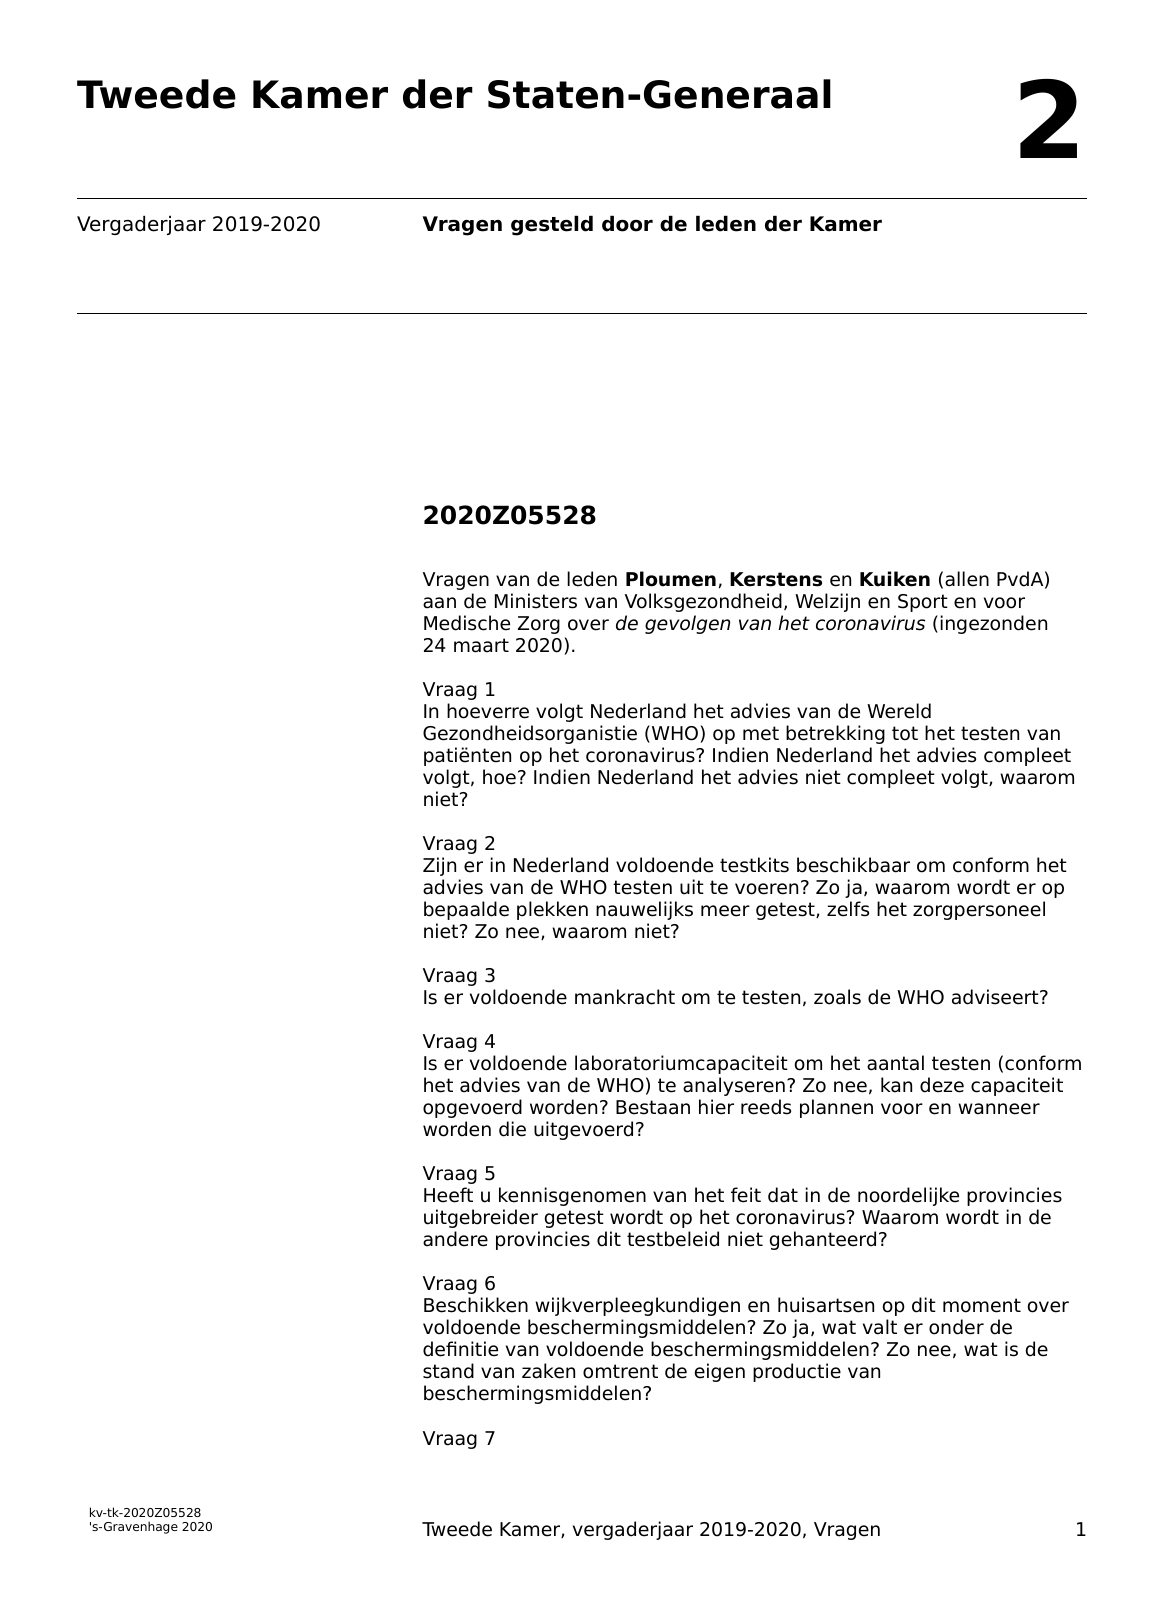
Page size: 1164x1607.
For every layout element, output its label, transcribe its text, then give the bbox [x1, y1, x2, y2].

text Vraag 3 [422, 965, 1087, 987]
text 2020Z05528 [422, 501, 1087, 531]
table_cell Vragen gesteld door de leden der Kamer [422, 199, 1087, 313]
text 's-Gravenhage 2020 [88, 1520, 323, 1534]
text In hoeverre volgt Nederland het advies van de Wereld Gezondheidsorganistie (WHO) op met betrekking tot het testen van patiënten op het coronavirus? Indien Nederland het advies compleet volgt, hoe? Indien Nederland het advies niet compleet volgt, waarom niet? [422, 701, 1087, 811]
text Beschikken wijkverpleegkundigen en huisartsen op dit moment over voldoende beschermingsmiddelen? Zo ja, wat valt er onder de definitie van voldoende beschermingsmiddelen? Zo nee, wat is de stand van zaken omtrent de eigen productie van beschermingsmiddelen? [422, 1295, 1087, 1405]
text Heeft u kennisgenomen van het feit dat in de noordelijke provincies uitgebreider getest wordt op het coronavirus? Waarom wordt in de andere provincies dit testbeleid niet gehanteerd? [422, 1185, 1087, 1251]
text kv-tk-2020Z05528 [88, 1506, 323, 1520]
text Vragen van de leden Ploumen, Kerstens en Kuiken (allen PvdA) aan de Ministers van Volksgezondheid, Welzijn en Sport en voor Medische Zorg over de gevolgen van het coronavirus (ingezonden 24 maart 2020). [422, 569, 1087, 657]
table_header 2 [886, 59, 1087, 198]
text Vraag 5 [422, 1163, 1087, 1185]
text Vraag 7 [422, 1427, 1087, 1449]
table_cell Vergaderjaar 2019-2020 [77, 199, 422, 313]
text Is er voldoende laboratoriumcapaciteit om het aantal testen (conform het advies van de WHO) te analyseren? Zo nee, kan deze capaciteit opgevoerd worden? Bestaan hier reeds plannen voor en wanneer worden die uitgevoerd? [422, 1053, 1087, 1141]
text Is er voldoende mankracht om te testen, zoals de WHO adviseert? [422, 987, 1087, 1009]
text Vraag 6 [422, 1273, 1087, 1295]
text Zijn er in Nederland voldoende testkits beschikbaar om conform het advies van de WHO testen uit te voeren? Zo ja, waarom wordt er op bepaalde plekken nauwelijks meer getest, zelfs het zorgpersoneel niet? Zo nee, waarom niet? [422, 855, 1087, 943]
text Vraag 1 [422, 679, 1087, 701]
table_header Tweede Kamer der Staten-Generaal [77, 59, 886, 198]
text Vraag 2 [422, 833, 1087, 855]
text Vraag 4 [422, 1031, 1087, 1053]
